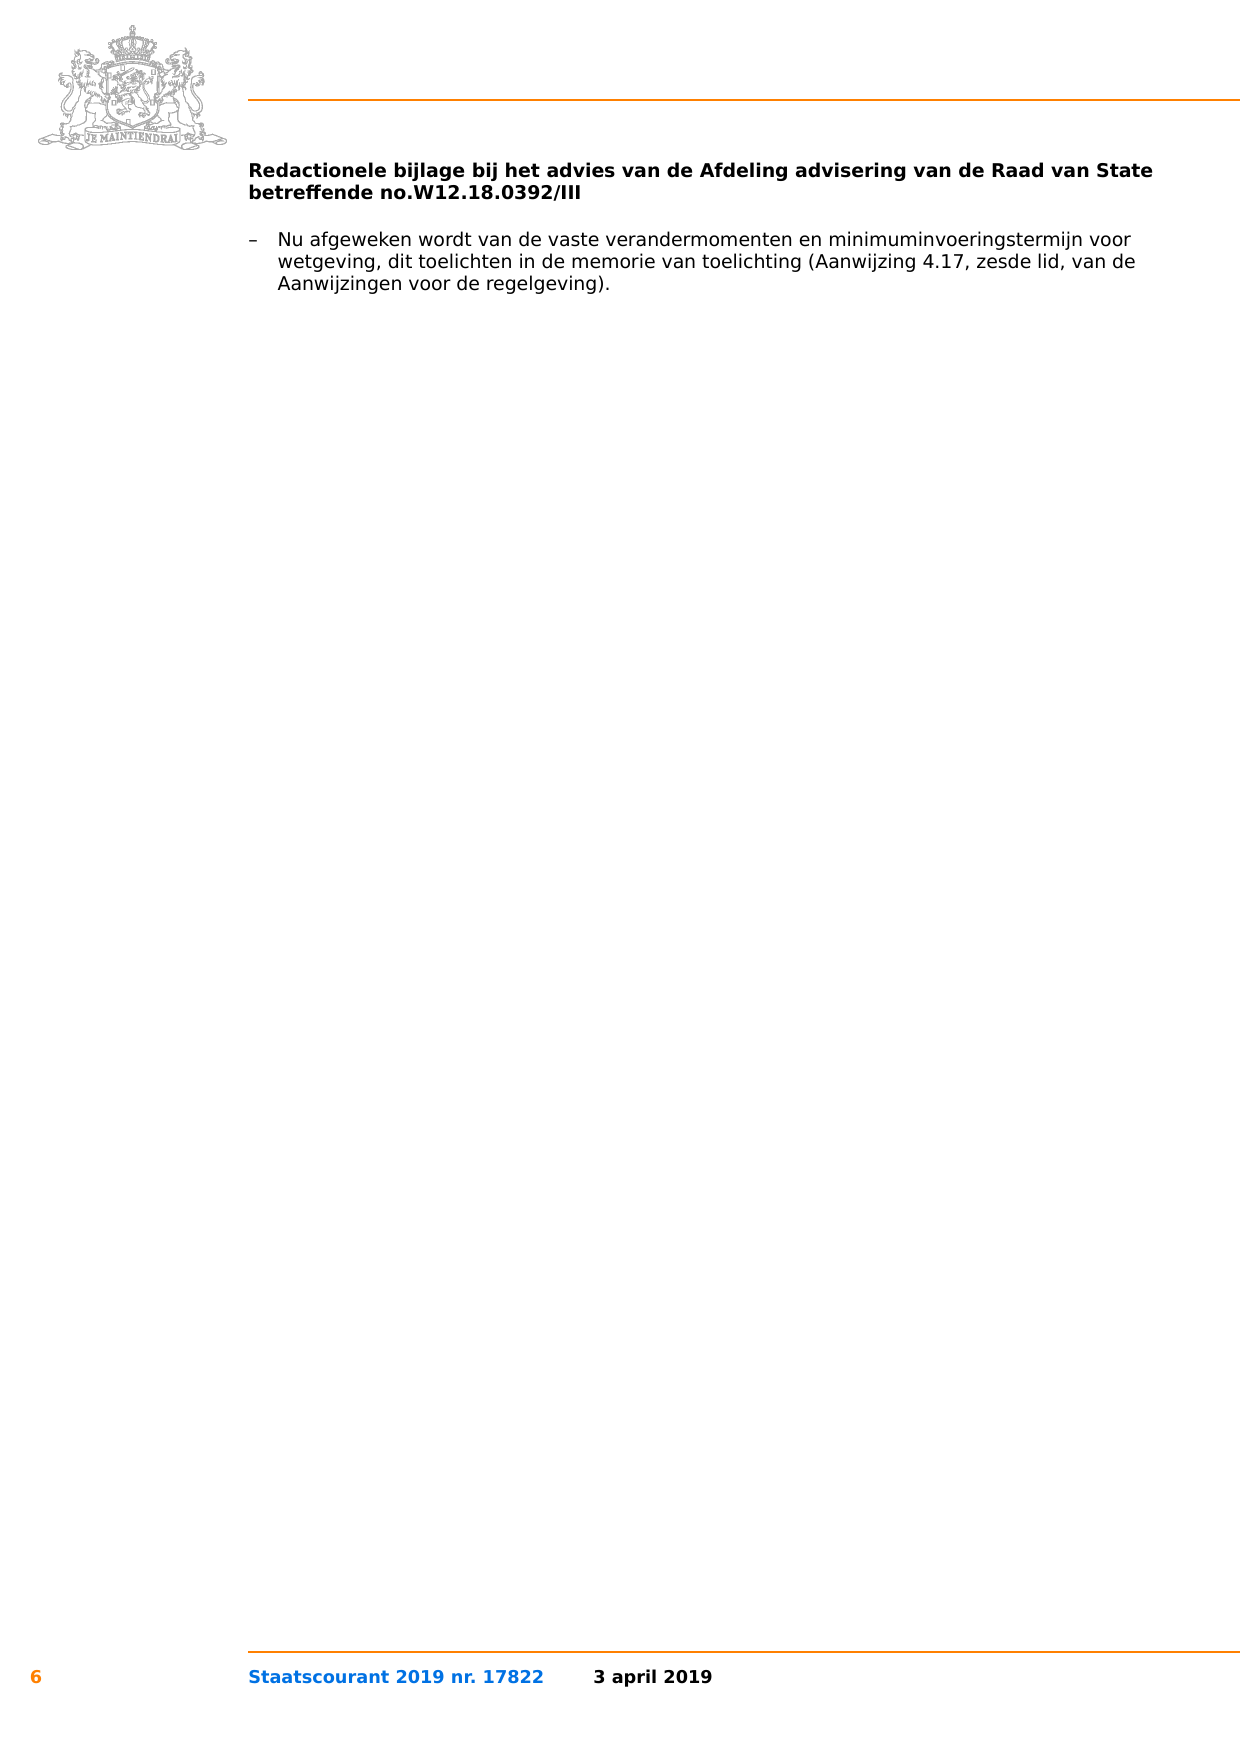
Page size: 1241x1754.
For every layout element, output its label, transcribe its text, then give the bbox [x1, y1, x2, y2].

text – Nu afgeweken wordt van de vaste verandermomenten en minimuminvoeringstermijn voor wetgeving, dit toelichten in de memorie van toelichting (Aanwijzing 4.17, zesde lid, van de Aanwijzingen voor de regelgeving). [248, 229, 1163, 295]
subtitle Redactionele bijlage bij het advies van de Afdeling advisering van de Raad van State betreffende no.W12.18.0392/III [248, 160, 1163, 204]
picture [38, 25, 227, 150]
